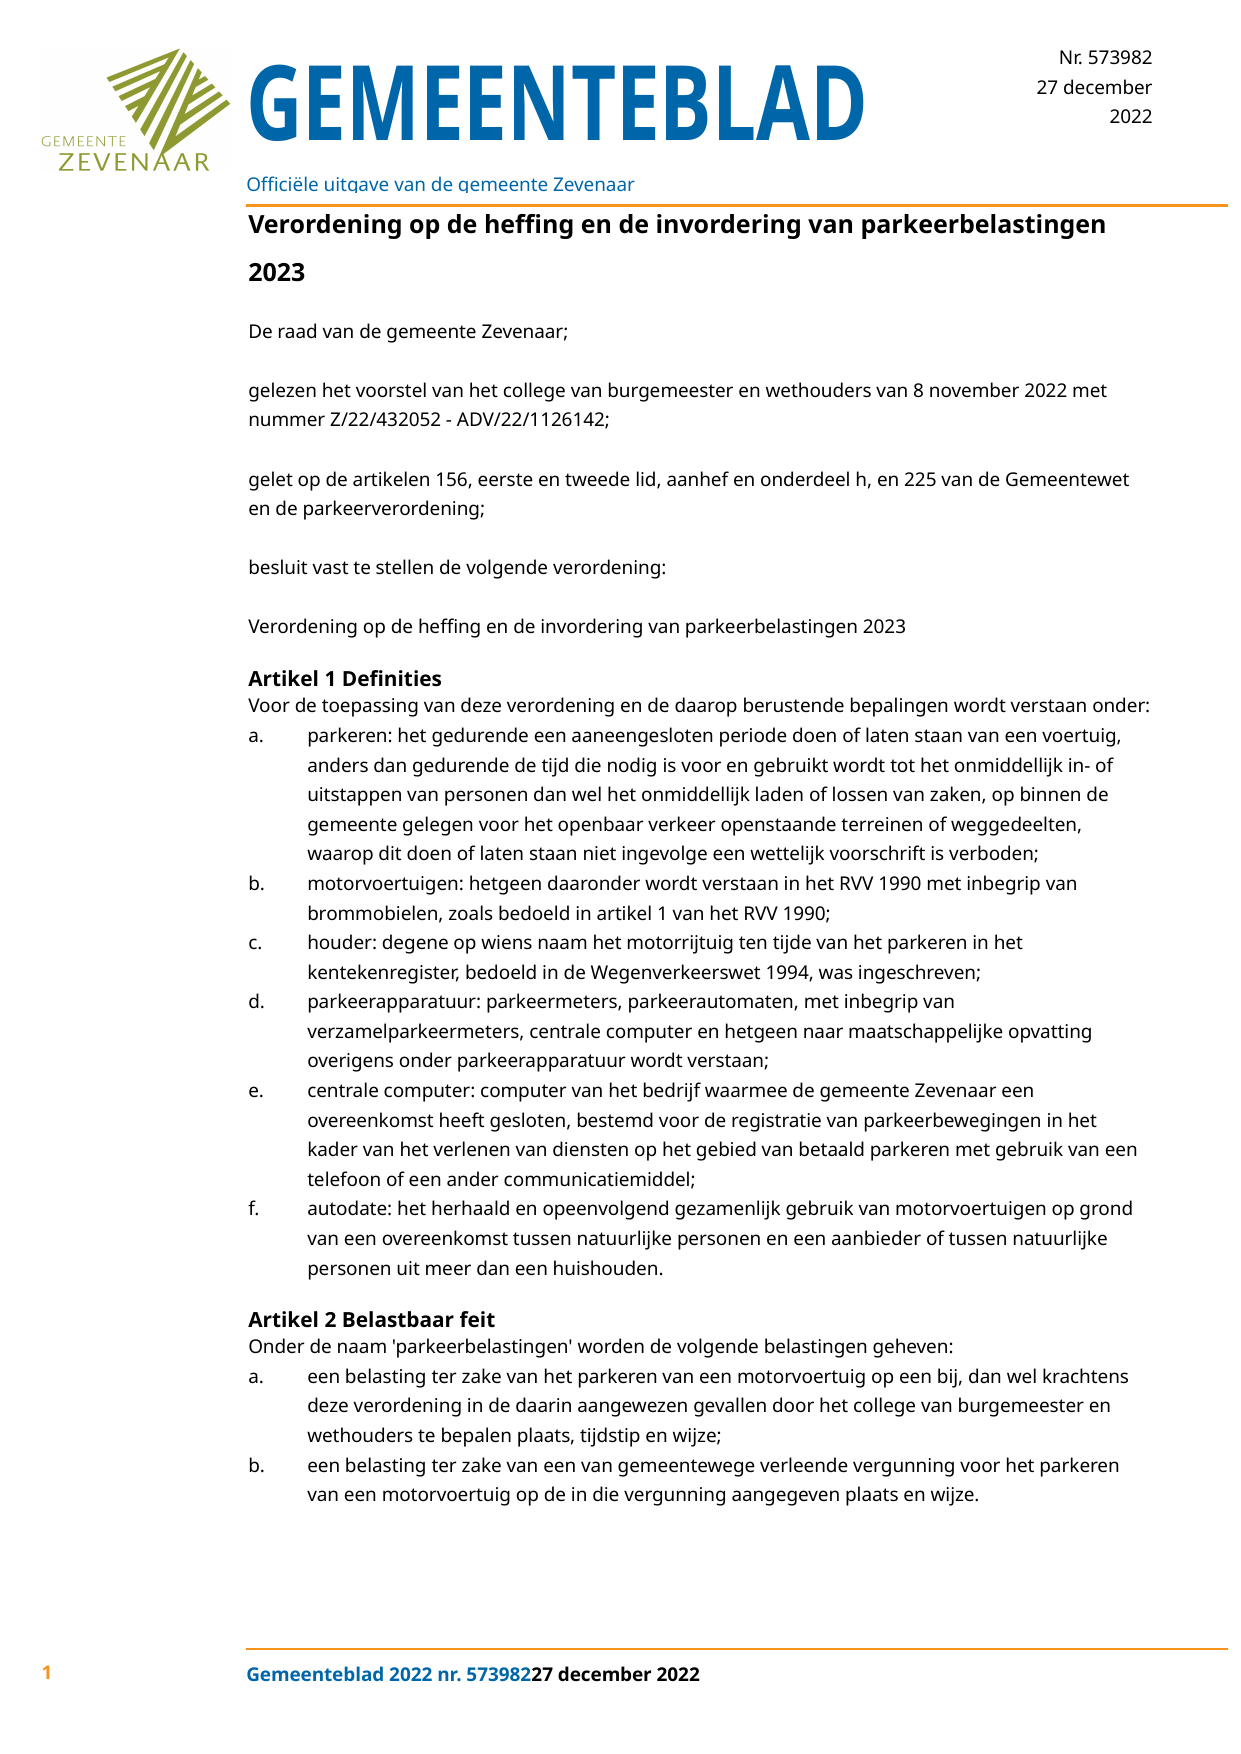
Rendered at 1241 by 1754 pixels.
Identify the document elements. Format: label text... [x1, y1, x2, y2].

list motorvoertuigen: hetgeen daaronder wordt verstaan in het RVV 1990 met inbegrip van brommobielen, zoals bedoeld in artikel 1 van het RVV 1990; [248, 870, 1152, 925]
list parkeerapparatuur: parkeermeters, parkeerautomaten, met inbegrip van verzamelparkeermeters, centrale computer en hetgeen naar maatschappelijke opvatting overigens onder parkeerapparatuur wordt verstaan; [248, 988, 1152, 1073]
text De raad van de gemeente Zevenaar; [248, 318, 1152, 344]
list houder: degene op wiens naam het motorrijtuig ten tijde van het parkeren in het kentekenregister, bedoeld in de Wegenverkeerswet 1994, was ingeschreven; [248, 929, 1152, 984]
text Voor de toepassing van deze verordening en de daarop berustende bepalingen wordt verstaan onder: [248, 693, 1152, 718]
list centrale computer: computer van het bedrijf waarmee de gemeente Zevenaar een overeenkomst heeft gesloten, bestemd voor de registratie van parkeerbewegingen in het kader van het verlenen van diensten op het gebied van betaald parkeren met gebruik van een telefoon of een ander communicatiemiddel; [248, 1077, 1152, 1192]
list parkeren: het gedurende een aaneengesloten periode doen of laten staan van een voertuig, anders dan gedurende de tijd die nodig is voor en gebruikt wordt tot het onmiddellijk in- of uitstappen van personen dan wel het onmiddellijk laden of lossen van zaken, op binnen de gemeente gelegen voor het openbaar verkeer openstaande terreinen of weggedeelten, waarop dit doen of laten staan niet ingevolge een wettelijk voorschrift is verboden; [248, 722, 1152, 866]
text Artikel 2 Belastbaar feit [248, 1305, 1152, 1333]
text Artikel 1 Definities [248, 664, 1152, 693]
text Verordening op de heffing en de invordering van parkeerbelastingen 2023 [248, 207, 1152, 288]
text Verordening op de heffing en de invordering van parkeerbelastingen 2023 [248, 614, 1152, 639]
text besluit vast te stellen de volgende verordening: [248, 554, 1152, 580]
text gelet op de artikelen 156, eerste en tweede lid, aanhef en onderdeel h, en 225 van de Gemeentewet en de parkeerverordening; [248, 466, 1152, 521]
list een belasting ter zake van een van gemeentewege verleende vergunning voor het parkeren van een motorvoertuig op de in die vergunning aangegeven plaats en wijze. [248, 1452, 1152, 1507]
text Onder de naam 'parkeerbelastingen' worden de volgende belastingen geheven: [248, 1333, 1152, 1359]
picture [41, 47, 231, 172]
list een belasting ter zake van het parkeren van een motorvoertuig op een bij, dan wel krachtens deze verordening in de daarin aangewezen gevallen door het college van burgemeester en wethouders te bepalen plaats, tijdstip en wijze; [248, 1363, 1152, 1448]
text gelezen het voorstel van het college van burgemeester en wethouders van 8 november 2022 met nummer Z/22/432052 - ADV/22/1126142; [248, 377, 1152, 432]
list autodate: het herhaald en opeenvolgend gezamenlijk gebruik van motorvoertuigen op grond van een overeenkomst tussen natuurlijke personen en een aanbieder of tussen natuurlijke personen uit meer dan een huishouden. [248, 1196, 1152, 1280]
